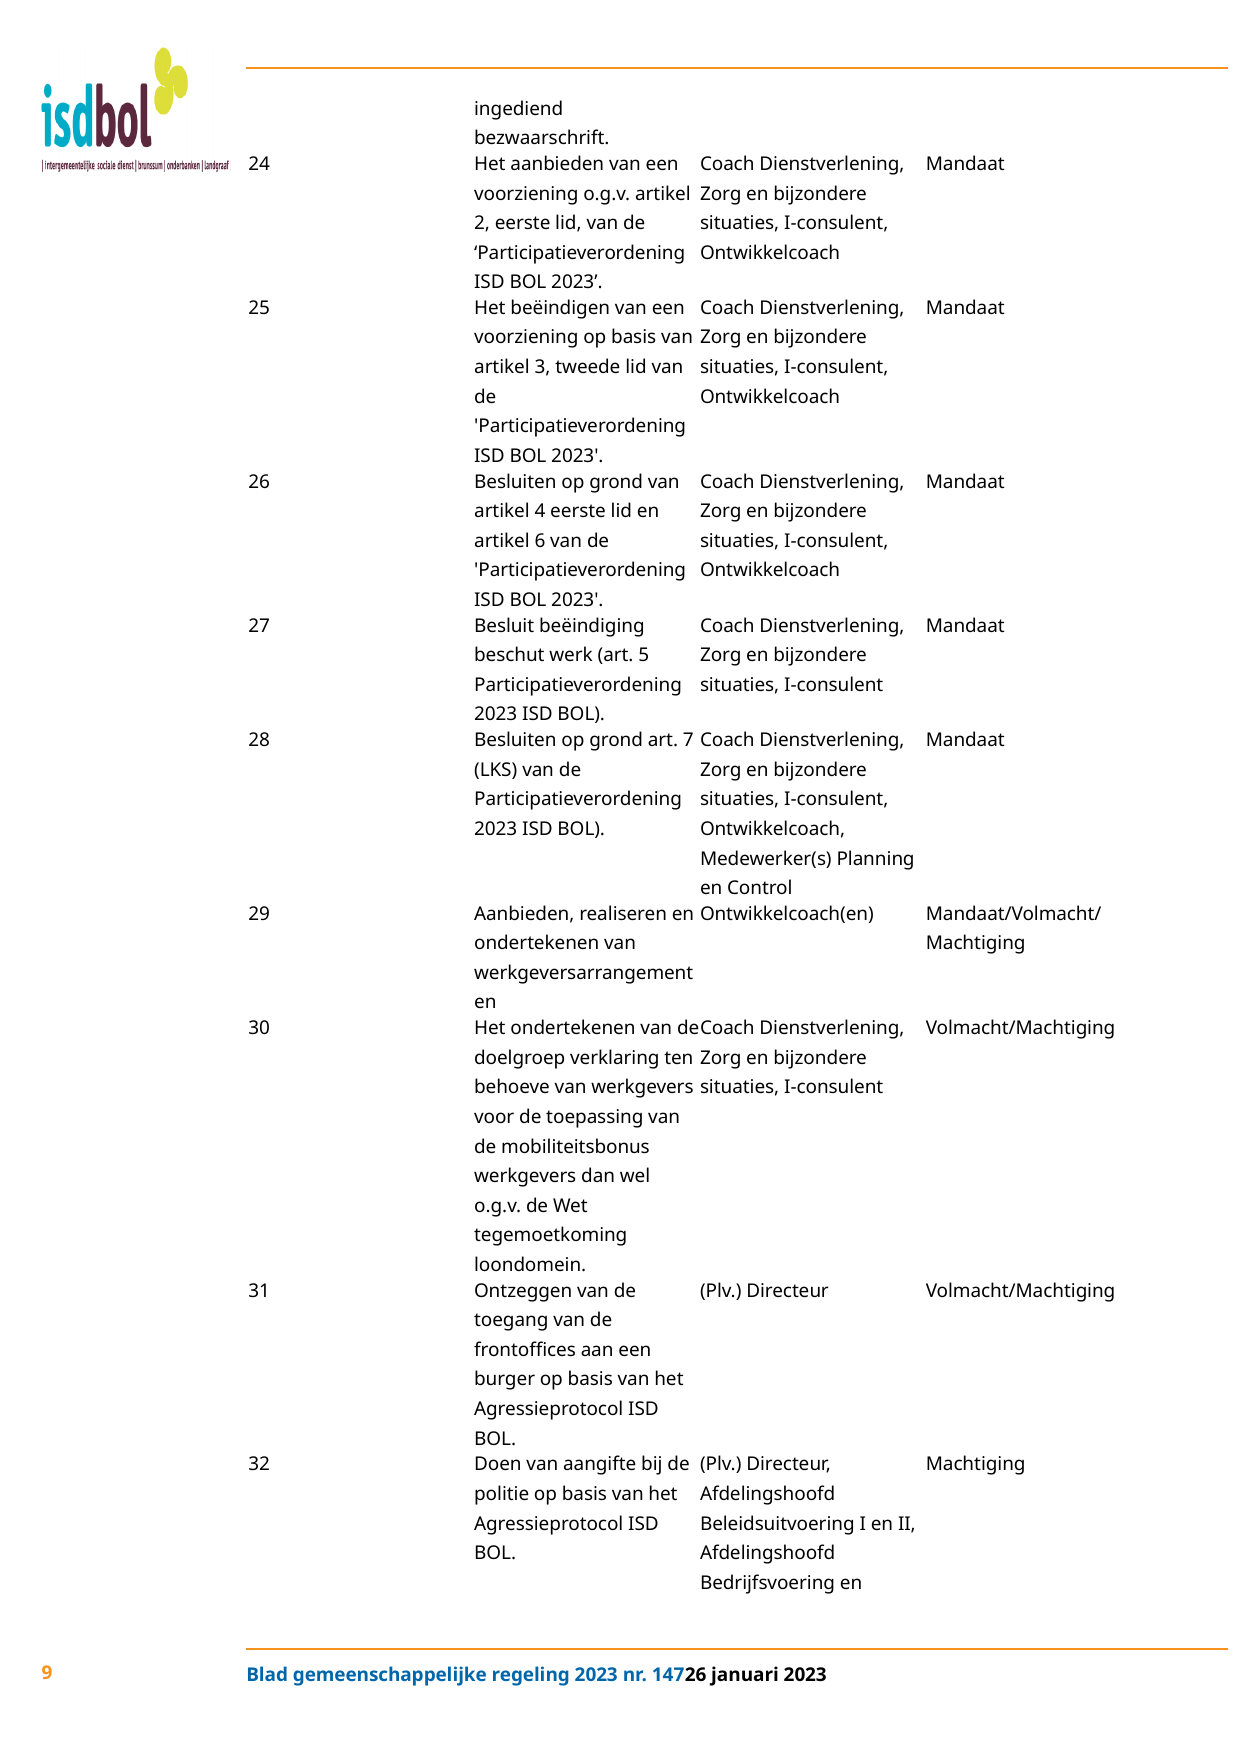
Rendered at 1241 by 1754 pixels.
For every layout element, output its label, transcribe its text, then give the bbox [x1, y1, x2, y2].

table_cell Aanbieden, realiseren en ondertekenen van werkgeversarrangementen [474, 900, 700, 1014]
table_cell Ontwikkelcoach(en) [700, 900, 926, 1014]
table_cell 26 [248, 468, 474, 612]
table_cell Het aanbieden van een voorziening o.g.v. artikel 2, eerste lid, van de ‘Participatieverordening ISD BOL 2023’. [474, 150, 700, 294]
table_cell 24 [248, 150, 474, 294]
table_cell Ontzeggen van de toegang van de frontoffices aan een burger op basis van het Agressieprotocol ISD BOL. [474, 1277, 700, 1451]
picture [41, 47, 231, 172]
table_cell 29 [248, 900, 474, 1014]
table_cell Besluit beëindiging beschut werk (art. 5 Participatieverordening 2023 ISD BOL). [474, 612, 700, 726]
table_cell Het beëindigen van een voorziening op basis van artikel 3, tweede lid van de 'Participatieverordening ISD BOL 2023'. [474, 294, 700, 468]
table_cell Volmacht/Machtiging [926, 1015, 1152, 1277]
table_cell (Plv.) Directeur, Afdelingshoofd Beleidsuitvoering I en II, Afdelingshoofd Bedrijfsvoering en [700, 1451, 926, 1594]
table_cell Volmacht/Machtiging [926, 1277, 1152, 1451]
table_cell [248, 95, 474, 150]
table_cell Mandaat [926, 150, 1152, 294]
table_cell Coach Dienstverlening, Zorg en bijzondere situaties, I-consulent [700, 1015, 926, 1277]
table_cell (Plv.) Directeur [700, 1277, 926, 1451]
table_cell Coach Dienstverlening, Zorg en bijzondere situaties, I-consulent, Ontwikkelcoach, Medewerker(s) Planning en Control [700, 726, 926, 900]
table_cell Besluiten op grond art. 7 (LKS) van de Participatieverordening 2023 ISD BOL). [474, 726, 700, 900]
table_cell Mandaat [926, 612, 1152, 726]
table_cell [926, 95, 1152, 150]
table_cell Mandaat [926, 468, 1152, 612]
table_cell Besluiten op grond van artikel 4 eerste lid en artikel 6 van de 'Participatieverordening ISD BOL 2023'. [474, 468, 700, 612]
table_cell Doen van aangifte bij de politie op basis van het Agressieprotocol ISD BOL. [474, 1451, 700, 1594]
table_cell 27 [248, 612, 474, 726]
table_cell Mandaat/Volmacht/Machtiging [926, 900, 1152, 1014]
table_cell Machtiging [926, 1451, 1152, 1594]
table_cell 25 [248, 294, 474, 468]
table_cell 30 [248, 1015, 474, 1277]
table_cell Mandaat [926, 294, 1152, 468]
table_cell 28 [248, 726, 474, 900]
table_cell Coach Dienstverlening, Zorg en bijzondere situaties, I-consulent [700, 612, 926, 726]
table_cell [700, 95, 926, 150]
table_cell 31 [248, 1277, 474, 1451]
table_cell Mandaat [926, 726, 1152, 900]
table_cell Coach Dienstverlening, Zorg en bijzondere situaties, I-consulent, Ontwikkelcoach [700, 294, 926, 468]
table_cell 32 [248, 1451, 474, 1594]
table_cell Coach Dienstverlening, Zorg en bijzondere situaties, I-consulent, Ontwikkelcoach [700, 150, 926, 294]
table_cell ingediend bezwaarschrift. [474, 95, 700, 150]
table_cell Het ondertekenen van de doelgroep verklaring ten behoeve van werkgevers voor de toepassing van de mobiliteitsbonus werkgevers dan wel o.g.v. de Wet tegemoetkoming loondomein. [474, 1015, 700, 1277]
table_cell Coach Dienstverlening, Zorg en bijzondere situaties, I-consulent, Ontwikkelcoach [700, 468, 926, 612]
